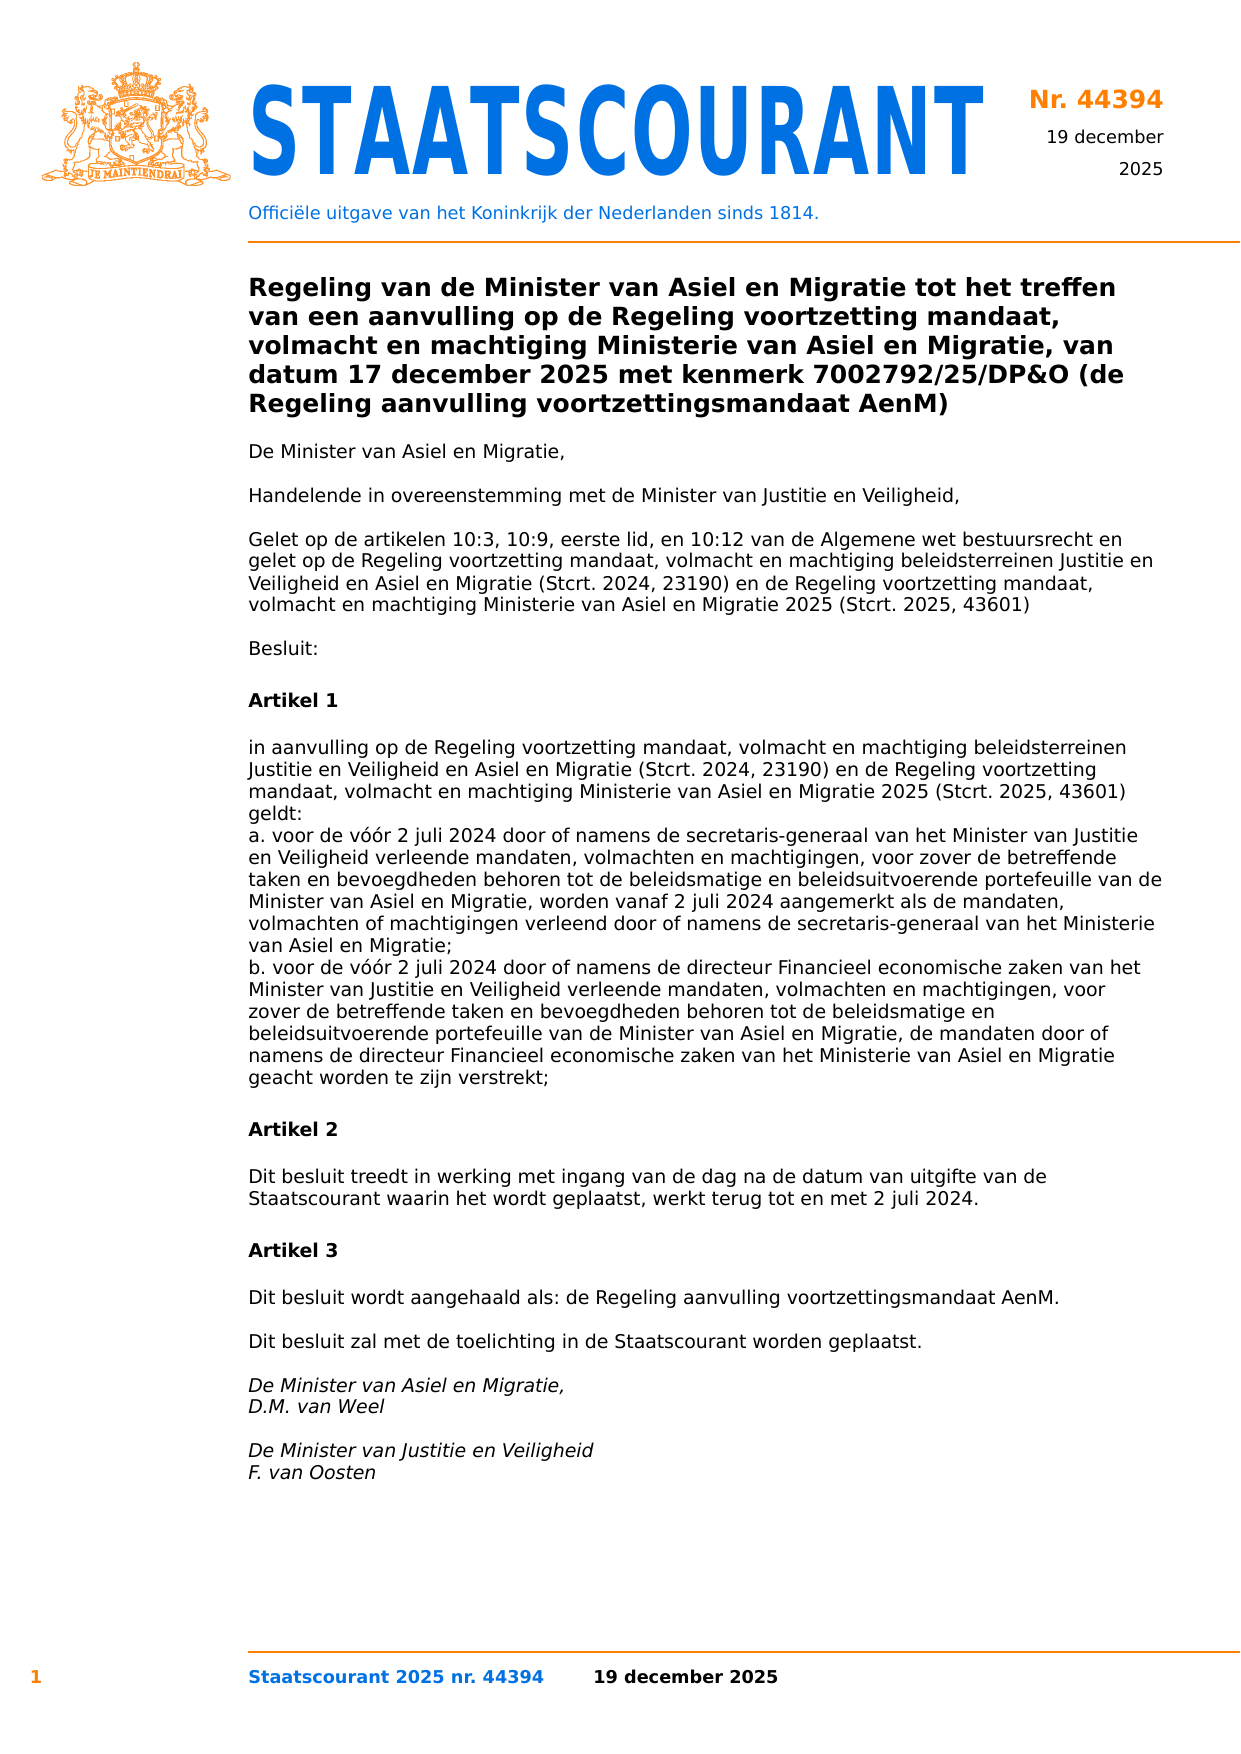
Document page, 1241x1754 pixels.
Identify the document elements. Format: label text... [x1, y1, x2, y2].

table_cell Officiële uitgave van het Koninkrijk der Nederlanden sinds 1814. [248, 203, 1240, 241]
picture [41, 62, 231, 186]
text De Minister van Justitie en Veiligheid F. van Oosten [248, 1440, 1163, 1484]
table_cell 19 december [998, 121, 1240, 153]
text Dit besluit zal met de toelichting in de Staatscourant worden geplaatst. [248, 1331, 1163, 1353]
text Besluit: [248, 638, 1163, 660]
text Handelende in overeenstemming met de Minister van Justitie en Veiligheid, [248, 484, 1163, 507]
subtitle Artikel 1 [248, 690, 1163, 712]
text in aanvulling op de Regeling voortzetting mandaat, volmacht en machtiging beleidsterreinen Justitie en Veiligheid en Asiel en Migratie (Stcrt. 2024, 23190) en de Regeling voortzetting mandaat, volmacht en machtiging Ministerie van Asiel en Migratie 2025 (Stcrt. 2025, 43601) geldt: [248, 737, 1163, 825]
subtitle Artikel 3 [248, 1240, 1163, 1262]
text Dit besluit treedt in werking met ingang van de dag na de datum van uitgifte van de Staatscourant waarin het wordt geplaatst, werkt terug tot en met 2 juli 2024. [248, 1166, 1163, 1210]
text Dit besluit wordt aangehaald als: de Regeling aanvulling voortzettingsmandaat AenM. [248, 1287, 1163, 1309]
table_cell 2025 [998, 153, 1240, 203]
table_header Nr. 44394 [998, 62, 1240, 121]
text b. voor de vóór 2 juli 2024 door of namens de directeur Financieel economische zaken van het Minister van Justitie en Veiligheid verleende mandaten, volmachten en machtigingen, voor zover de betreffende taken en bevoegdheden behoren tot de beleidsmatige en beleidsuitvoerende portefeuille van de Minister van Asiel en Migratie, de mandaten door of namens de directeur Financieel economische zaken van het Ministerie van Asiel en Migratie geacht worden te zijn verstrekt; [248, 957, 1163, 1089]
subtitle Regeling van de Minister van Asiel en Migratie tot het treffen van een aanvulling op de Regeling voortzetting mandaat, volmacht en machtiging Ministerie van Asiel en Migratie, van datum 17 december 2025 met kenmerk 7002792/25/DP&O (de Regeling aanvulling voortzettingsmandaat AenM) [248, 273, 1163, 419]
subtitle Artikel 2 [248, 1119, 1163, 1141]
text Gelet op de artikelen 10:3, 10:9, eerste lid, en 10:12 van de Algemene wet bestuursrecht en gelet op de Regeling voortzetting mandaat, volmacht en machtiging beleidsterreinen Justitie en Veiligheid en Asiel en Migratie (Stcrt. 2024, 23190) en de Regeling voortzetting mandaat, volmacht en machtiging Ministerie van Asiel en Migratie 2025 (Stcrt. 2025, 43601) [248, 528, 1163, 616]
text De Minister van Asiel en Migratie, [248, 441, 1163, 463]
table_header STAATSCOURANT [248, 62, 998, 203]
table_header [25, 62, 248, 241]
text De Minister van Asiel en Migratie, D.M. van Weel [248, 1374, 1163, 1418]
text a. voor de vóór 2 juli 2024 door of namens de secretaris-generaal van het Minister van Justitie en Veiligheid verleende mandaten, volmachten en machtigingen, voor zover de betreffende taken en bevoegdheden behoren tot de beleidsmatige en beleidsuitvoerende portefeuille van de Minister van Asiel en Migratie, worden vanaf 2 juli 2024 aangemerkt als de mandaten, volmachten of machtigingen verleend door of namens de secretaris-generaal van het Ministerie van Asiel en Migratie; [248, 825, 1163, 957]
